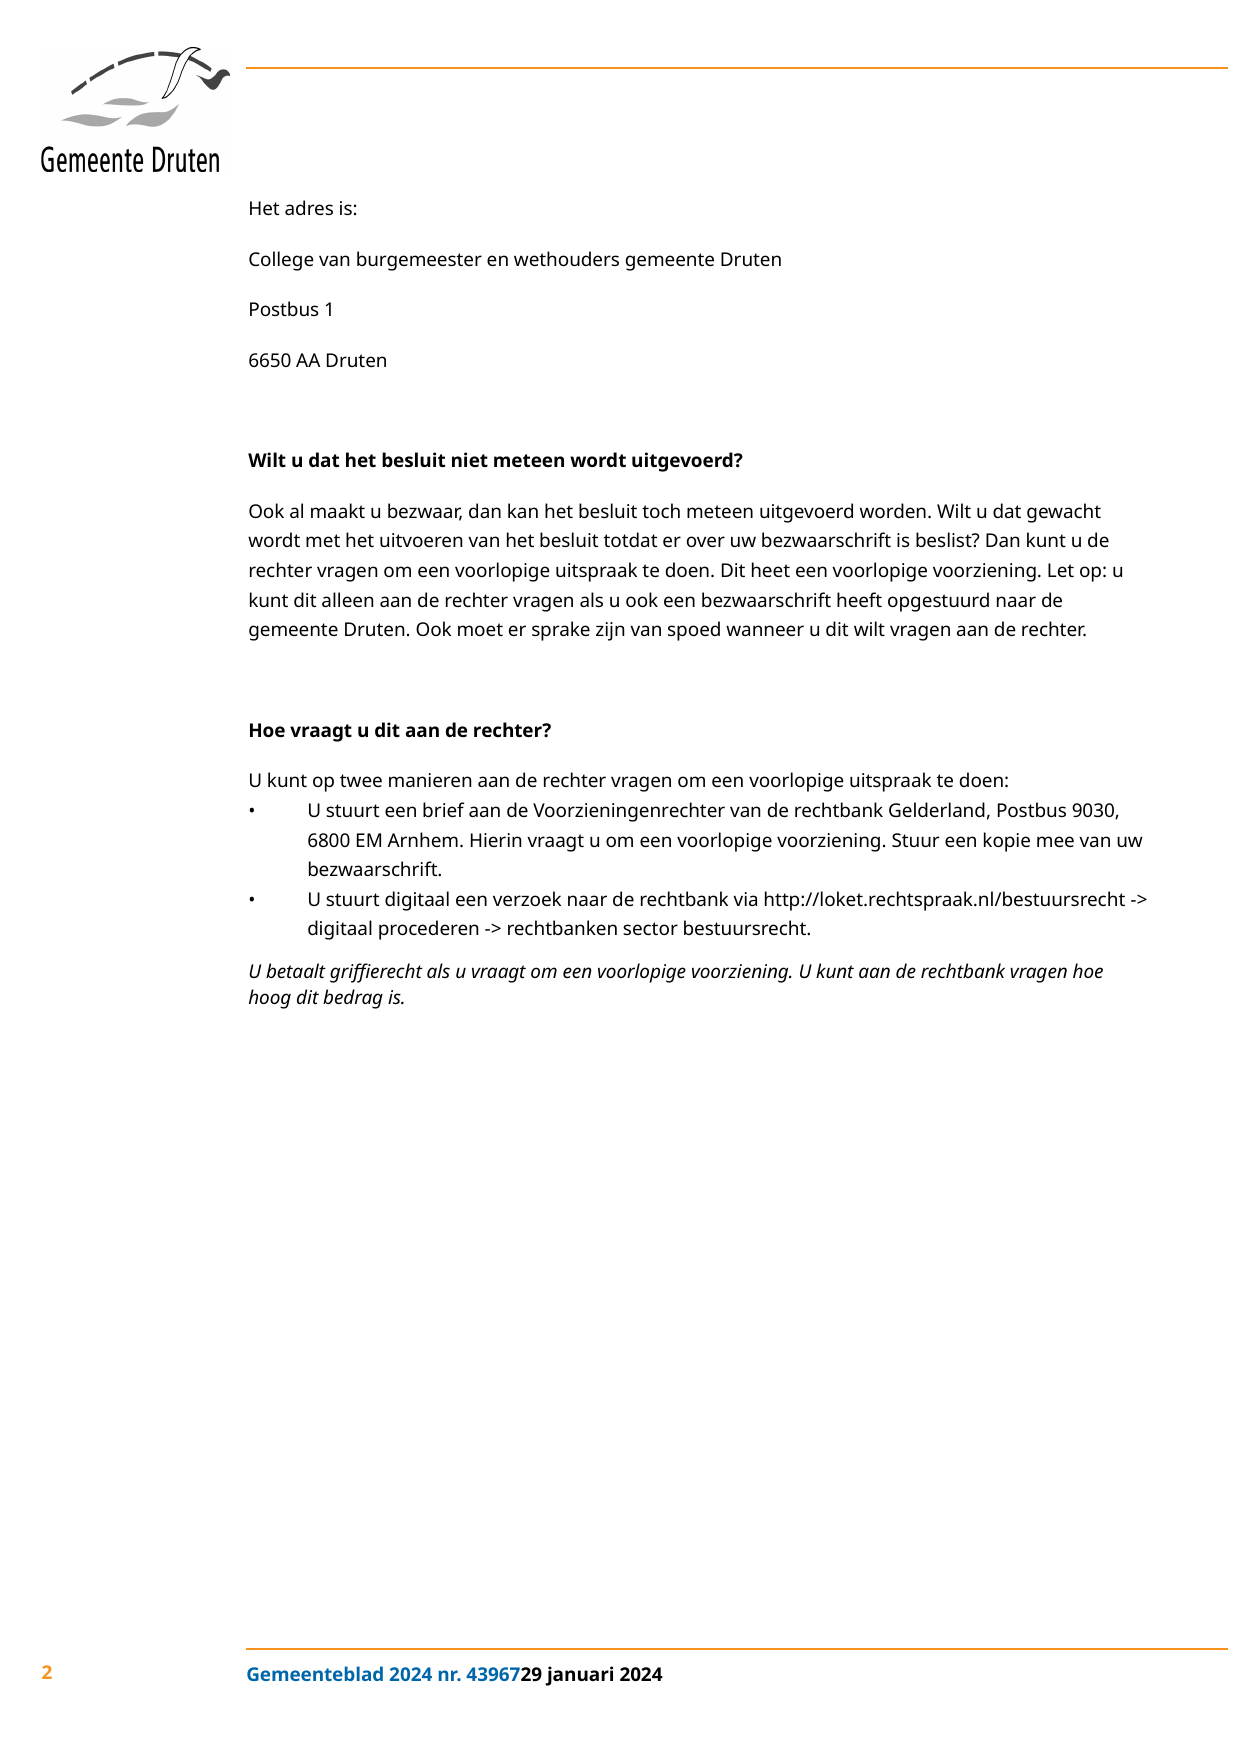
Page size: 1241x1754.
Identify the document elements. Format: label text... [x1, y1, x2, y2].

text Wilt u dat het besluit niet meteen wordt uitgevoerd? [248, 448, 1152, 473]
text Hoe vraagt u dit aan de rechter? [248, 717, 1152, 743]
text 6650 AA Druten [248, 347, 1152, 373]
text College van burgemeester en wethouders gemeente Druten [248, 246, 1152, 272]
list U stuurt digitaal een verzoek naar de rechtbank via http://loket.rechtspraak.nl/bestuursrecht -> digitaal procederen -> rechtbanken sector bestuursrecht. [248, 886, 1152, 941]
text Ook al maakt u bezwaar, dan kan het besluit toch meteen uitgevoerd worden. Wilt u dat gewacht wordt met het uitvoeren van het besluit totdat er over uw bezwaarschrift is beslist? Dan kunt u de rechter vragen om een voorlopige uitspraak te doen. Dit heet een voorlopige voorziening. Let op: u kunt dit alleen aan de rechter vragen als u ook een bezwaarschrift heeft opgestuurd naar de gemeente Druten. Ook moet er sprake zijn van spoed wanneer u dit wilt vragen aan de rechter. [248, 498, 1152, 642]
text Het adres is: [248, 196, 1152, 221]
picture [41, 47, 231, 172]
text U kunt op twee manieren aan de rechter vragen om een voorlopige uitspraak te doen: [248, 768, 1152, 793]
text Postbus 1 [248, 296, 1152, 322]
text U betaalt griffierecht als u vraagt om een voorlopige voorziening. U kunt aan de rechtbank vragen hoe hoog dit bedrag is. [248, 959, 1152, 1010]
list U stuurt een brief aan de Voorzieningenrechter van de rechtbank Gelderland, Postbus 9030, 6800 EM Arnhem. Hierin vraagt u om een voorlopige voorziening. Stuur een kopie mee van uw bezwaarschrift. [248, 797, 1152, 882]
